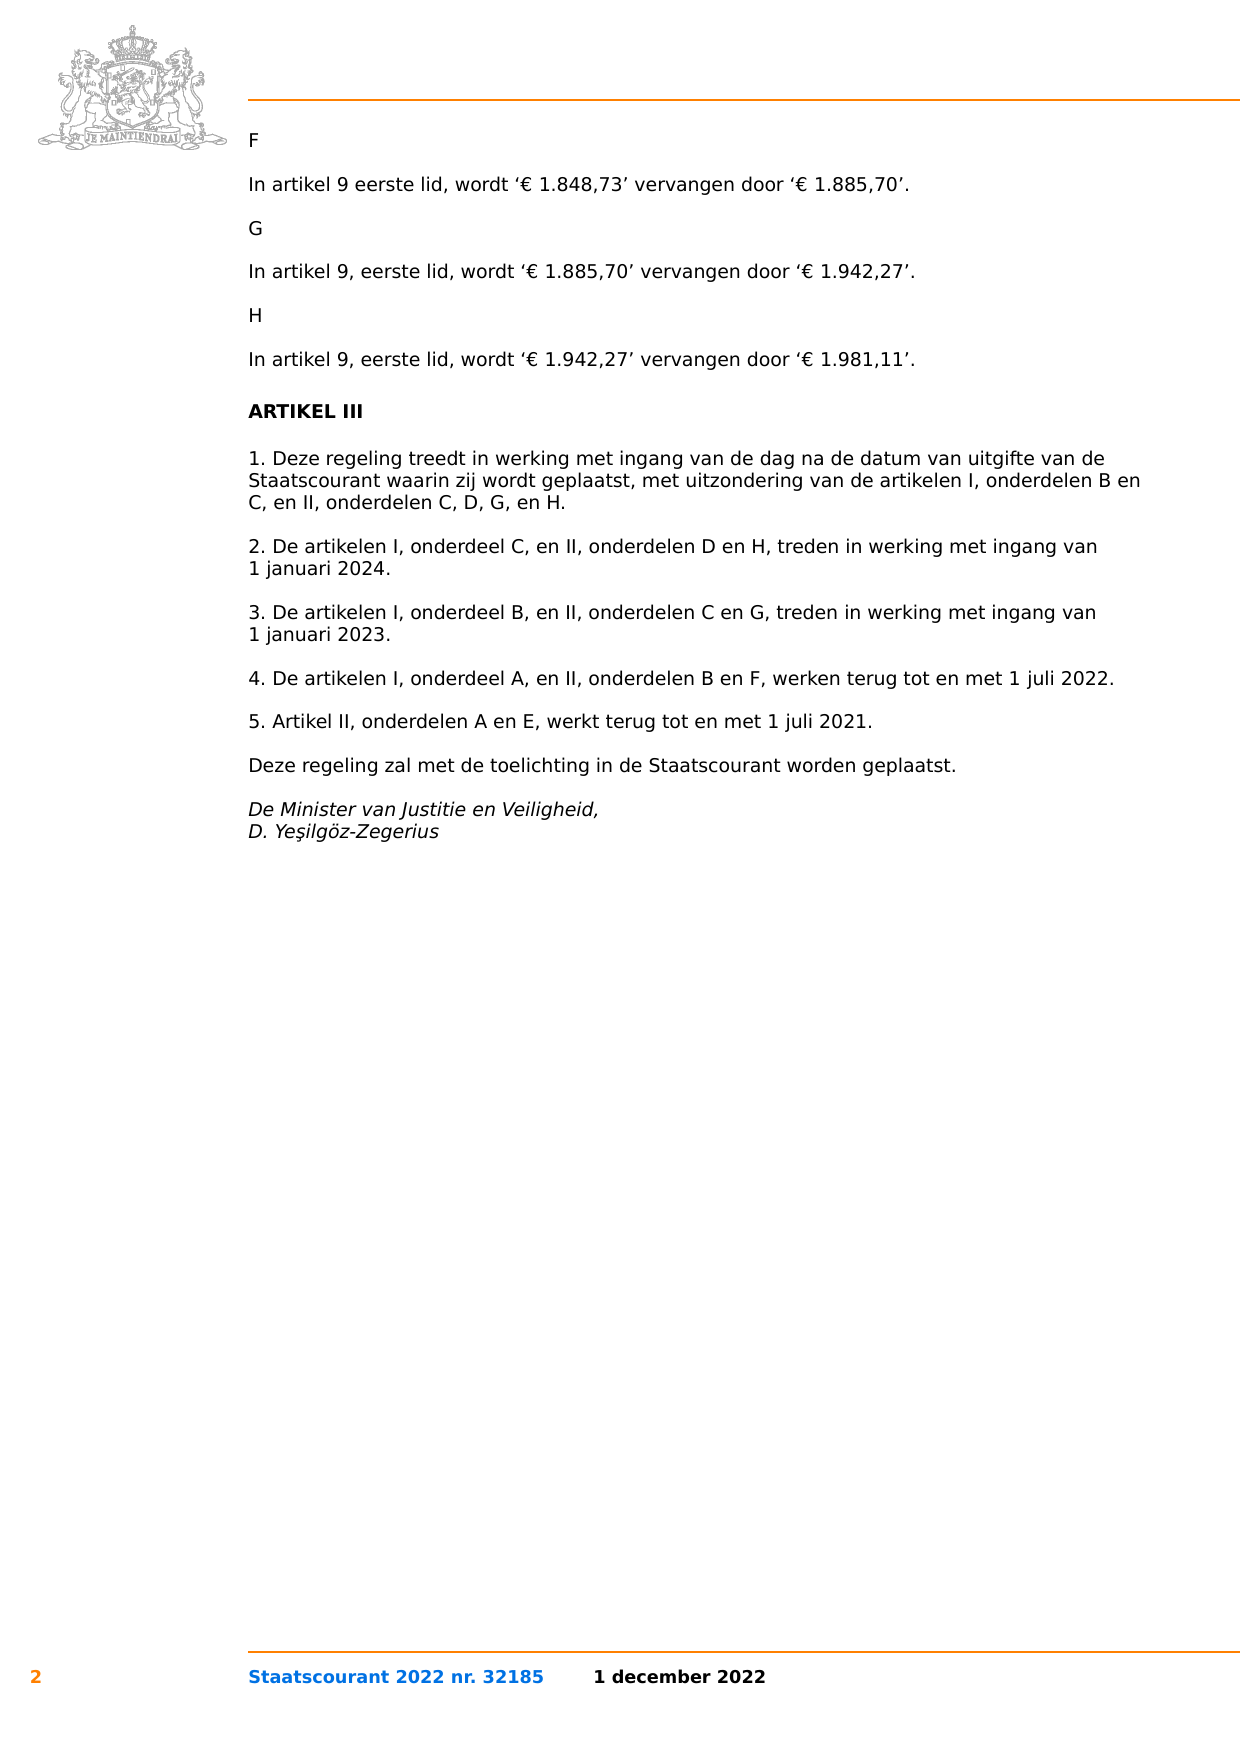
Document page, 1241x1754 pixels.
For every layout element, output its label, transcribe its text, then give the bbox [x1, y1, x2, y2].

text Deze regeling zal met de toelichting in de Staatscourant worden geplaatst. [248, 755, 1163, 777]
text H [248, 305, 1163, 327]
text In artikel 9, eerste lid, wordt ‘€ 1.942,27’ vervangen door ‘€ 1.981,11’. [248, 349, 1163, 371]
text De Minister van Justitie en Veiligheid, D. Yeşilgöz-Zegerius [248, 799, 1163, 843]
text 3. De artikelen I, onderdeel B, en II, onderdelen C en G, treden in werking met ingang van 1 januari 2023. [248, 602, 1163, 646]
text F [248, 130, 1163, 152]
text 4. De artikelen I, onderdeel A, en II, onderdelen B en F, werken terug tot en met 1 juli 2022. [248, 668, 1163, 689]
text In artikel 9, eerste lid, wordt ‘€ 1.885,70’ vervangen door ‘€ 1.942,27’. [248, 261, 1163, 283]
text In artikel 9 eerste lid, wordt ‘€ 1.848,73’ vervangen door ‘€ 1.885,70’. [248, 174, 1163, 196]
text G [248, 218, 1163, 239]
text 5. Artikel II, onderdelen A en E, werkt terug tot en met 1 juli 2021. [248, 711, 1163, 733]
subtitle ARTIKEL III [248, 401, 1163, 423]
picture [38, 25, 227, 150]
text 1. Deze regeling treedt in werking met ingang van de dag na de datum van uitgifte van de Staatscourant waarin zij wordt geplaatst, met uitzondering van de artikelen I, onderdelen B en C, en II, onderdelen C, D, G, en H. [248, 448, 1163, 514]
text 2. De artikelen I, onderdeel C, en II, onderdelen D en H, treden in werking met ingang van 1 januari 2024. [248, 536, 1163, 580]
